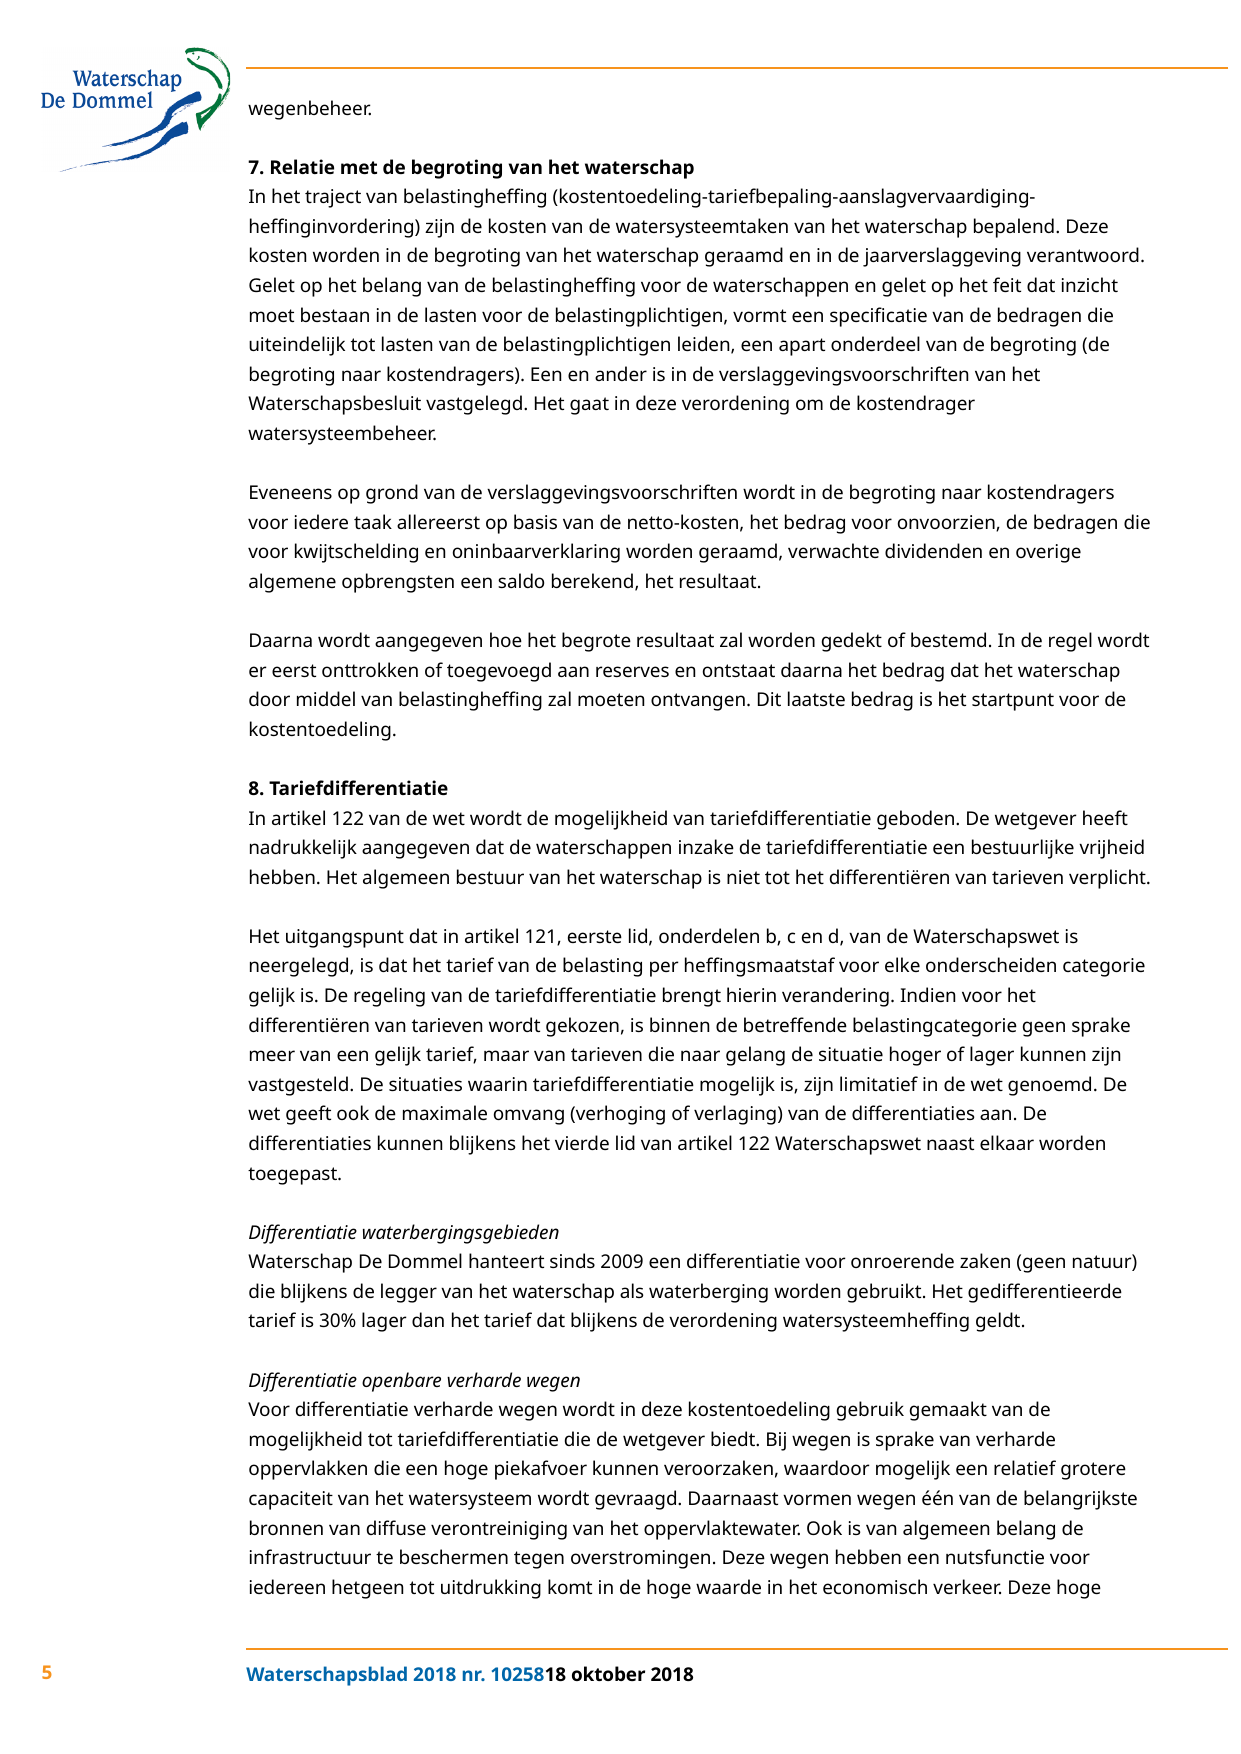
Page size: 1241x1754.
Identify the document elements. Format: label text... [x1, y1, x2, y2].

text Waterschap De Dommel hanteert sinds 2009 een differentiatie voor onroerende zaken (geen natuur) die blijkens de legger van het waterschap als waterberging worden gebruikt. Het gedifferentieerde tarief is 30% lager dan het tarief dat blijkens de verordening watersysteemheffing geldt. [248, 1248, 1152, 1333]
text Differentiatie waterbergingsgebieden [248, 1219, 1152, 1245]
text Voor differentiatie verharde wegen wordt in deze kostentoedeling gebruik gemaakt van de mogelijkheid tot tariefdifferentiatie die de wetgever biedt. Bij wegen is sprake van verharde oppervlakken die een hoge piekafvoer kunnen veroorzaken, waardoor mogelijk een relatief grotere capaciteit van het watersysteem wordt gevraagd. Daarnaast vormen wegen één van de belangrijkste bronnen van diffuse verontreiniging van het oppervlaktewater. Ook is van algemeen belang de infrastructuur te beschermen tegen overstromingen. Deze wegen hebben een nutsfunctie voor iedereen hetgeen tot uitdrukking komt in de hoge waarde in het economisch verkeer. Deze hoge [248, 1396, 1152, 1600]
text In artikel 122 van de wet wordt de mogelijkheid van tariefdifferentiatie geboden. De wetgever heeft nadrukkelijk aangegeven dat de waterschappen inzake de tariefdifferentiatie een bestuurlijke vrijheid hebben. Het algemeen bestuur van het waterschap is niet tot het differentiëren van tarieven verplicht. [248, 805, 1152, 890]
text In het traject van belastingheffing (kostentoedeling-tariefbepaling-aanslagvervaardiging-heffinginvordering) zijn de kosten van de watersysteemtaken van het waterschap bepalend. Deze kosten worden in de begroting van het waterschap geraamd en in de jaarverslaggeving verantwoord. Gelet op het belang van de belastingheffing voor de waterschappen en gelet op het feit dat inzicht moet bestaan in de lasten voor de belastingplichtigen, vormt een specificatie van de bedragen die uiteindelijk tot lasten van de belastingplichtigen leiden, een apart onderdeel van de begroting (de begroting naar kostendragers). Een en ander is in de verslaggevingsvoorschriften van het Waterschapsbesluit vastgelegd. Het gaat in deze verordening om de kostendrager watersysteembeheer. [248, 183, 1152, 446]
text wegenbeheer. [248, 95, 1152, 121]
text Daarna wordt aangegeven hoe het begrote resultaat zal worden gedekt of bestemd. In de regel wordt er eerst onttrokken of toegevoegd aan reserves en ontstaat daarna het bedrag dat het waterschap door middel van belastingheffing zal moeten ontvangen. Dit laatste bedrag is het startpunt voor de kostentoedeling. [248, 627, 1152, 742]
text 8. Tariefdifferentiatie [248, 775, 1152, 801]
text 7. Relatie met de begroting van het waterschap [248, 154, 1152, 180]
text Het uitgangspunt dat in artikel 121, eerste lid, onderdelen b, c en d, van de Waterschapswet is neergelegd, is dat het tarief van de belasting per heffingsmaatstaf voor elke onderscheiden categorie gelijk is. De regeling van de tariefdifferentiatie brengt hierin verandering. Indien voor het differentiëren van tarieven wordt gekozen, is binnen de betreffende belastingcategorie geen sprake meer van een gelijk tarief, maar van tarieven die naar gelang de situatie hoger of lager kunnen zijn vastgesteld. De situaties waarin tariefdifferentiatie mogelijk is, zijn limitatief in de wet genoemd. De wet geeft ook de maximale omvang (verhoging of verlaging) van de differentiaties aan. De differentiaties kunnen blijkens het vierde lid van artikel 122 Waterschapswet naast elkaar worden toegepast. [248, 923, 1152, 1186]
text Eveneens op grond van de verslaggevingsvoorschriften wordt in de begroting naar kostendragers voor iedere taak allereerst op basis van de netto-kosten, het bedrag voor onvoorzien, de bedragen die voor kwijtschelding en oninbaarverklaring worden geraamd, verwachte dividenden en overige algemene opbrengsten een saldo berekend, het resultaat. [248, 479, 1152, 594]
picture [41, 47, 231, 172]
text Differentiatie openbare verharde wegen [248, 1367, 1152, 1393]
